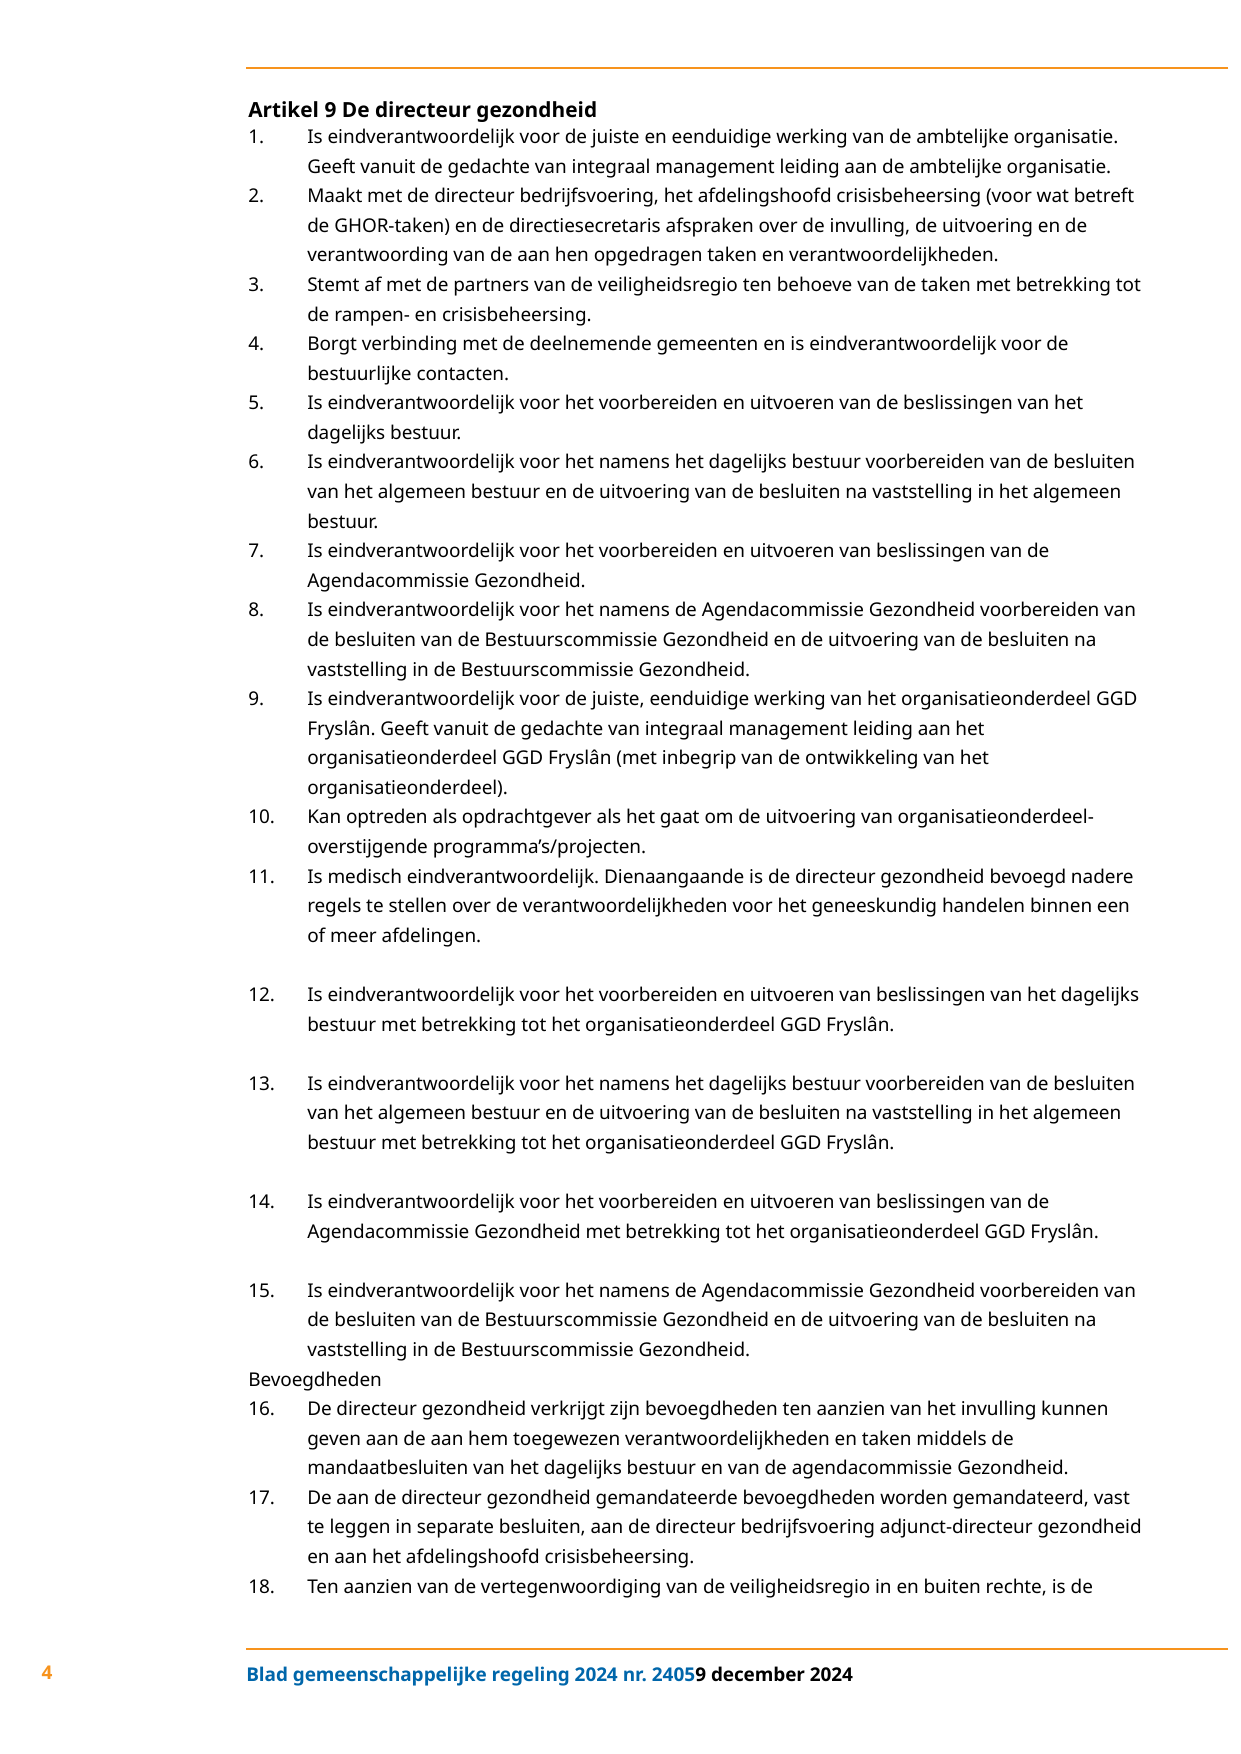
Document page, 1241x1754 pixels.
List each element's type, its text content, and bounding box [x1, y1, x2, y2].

list Borgt verbinding met de deelnemende gemeenten en is eindverantwoordelijk voor de bestuurlijke contacten. [248, 330, 1152, 386]
list Is eindverantwoordelijk voor het namens de Agendacommissie Gezondheid voorbereiden van de besluiten van de Bestuurscommissie Gezondheid en de uitvoering van de besluiten na vaststelling in de Bestuurscommissie Gezondheid. [248, 597, 1152, 681]
list De aan de directeur gezondheid gemandateerde bevoegdheden worden gemandateerd, vast te leggen in separate besluiten, aan de directeur bedrijfsvoering adjunct-directeur gezondheid en aan het afdelingshoofd crisisbeheersing. [248, 1484, 1152, 1569]
list Is medisch eindverantwoordelijk. Dienaangaande is de directeur gezondheid bevoegd nadere regels te stellen over de verantwoordelijkheden voor het geneeskundig handelen binnen een of meer afdelingen. [248, 863, 1152, 948]
list Is eindverantwoordelijk voor de juiste en eenduidige werking van de ambtelijke organisatie. Geeft vanuit de gedachte van integraal management leiding aan de ambtelijke organisatie. [248, 123, 1152, 178]
list De directeur gezondheid verkrijgt zijn bevoegdheden ten aanzien van het invulling kunnen geven aan de aan hem toegewezen verantwoordelijkheden en taken middels de mandaatbesluiten van het dagelijks bestuur en van de agendacommissie Gezondheid. [248, 1395, 1152, 1480]
list Is eindverantwoordelijk voor de juiste, eenduidige werking van het organisatieonderdeel GGD Fryslân. Geeft vanuit de gedachte van integraal management leiding aan het organisatieonderdeel GGD Fryslân (met inbegrip van de ontwikkeling van het organisatieonderdeel). [248, 685, 1152, 800]
list Ten aanzien van de vertegenwoordiging van de veiligheidsregio in en buiten rechte, is de [248, 1573, 1152, 1598]
list Is eindverantwoordelijk voor het namens de Agendacommissie Gezondheid voorbereiden van de besluiten van de Bestuurscommissie Gezondheid en de uitvoering van de besluiten na vaststelling in de Bestuurscommissie Gezondheid. [248, 1277, 1152, 1362]
list Kan optreden als opdrachtgever als het gaat om de uitvoering van organisatieonderdeel-overstijgende programma’s/projecten. [248, 804, 1152, 859]
list Is eindverantwoordelijk voor het voorbereiden en uitvoeren van beslissingen van de Agendacommissie Gezondheid met betrekking tot het organisatieonderdeel GGD Fryslân. [248, 1188, 1152, 1243]
list Is eindverantwoordelijk voor het voorbereiden en uitvoeren van de beslissingen van het dagelijks bestuur. [248, 389, 1152, 445]
list Is eindverantwoordelijk voor het namens het dagelijks bestuur voorbereiden van de besluiten van het algemeen bestuur en de uitvoering van de besluiten na vaststelling in het algemeen bestuur. [248, 449, 1152, 533]
list Is eindverantwoordelijk voor het voorbereiden en uitvoeren van beslissingen van het dagelijks bestuur met betrekking tot het organisatieonderdeel GGD Fryslân. [248, 981, 1152, 1036]
list Is eindverantwoordelijk voor het namens het dagelijks bestuur voorbereiden van de besluiten van het algemeen bestuur en de uitvoering van de besluiten na vaststelling in het algemeen bestuur met betrekking tot het organisatieonderdeel GGD Fryslân. [248, 1070, 1152, 1155]
picture [41, 47, 231, 172]
list Is eindverantwoordelijk voor het voorbereiden en uitvoeren van beslissingen van de Agendacommissie Gezondheid. [248, 537, 1152, 593]
list Stemt af met de partners van de veiligheidsregio ten behoeve van de taken met betrekking tot de rampen- en crisisbeheersing. [248, 271, 1152, 326]
list Maakt met de directeur bedrijfsvoering, het afdelingshoofd crisisbeheersing (voor wat betreft de GHOR-taken) en de directiesecretaris afspraken over de invulling, de uitvoering en de verantwoording van de aan hen opgedragen taken en verantwoordelijkheden. [248, 182, 1152, 267]
text Bevoegdheden [248, 1366, 1152, 1391]
text Artikel 9 De directeur gezondheid [248, 95, 1152, 123]
